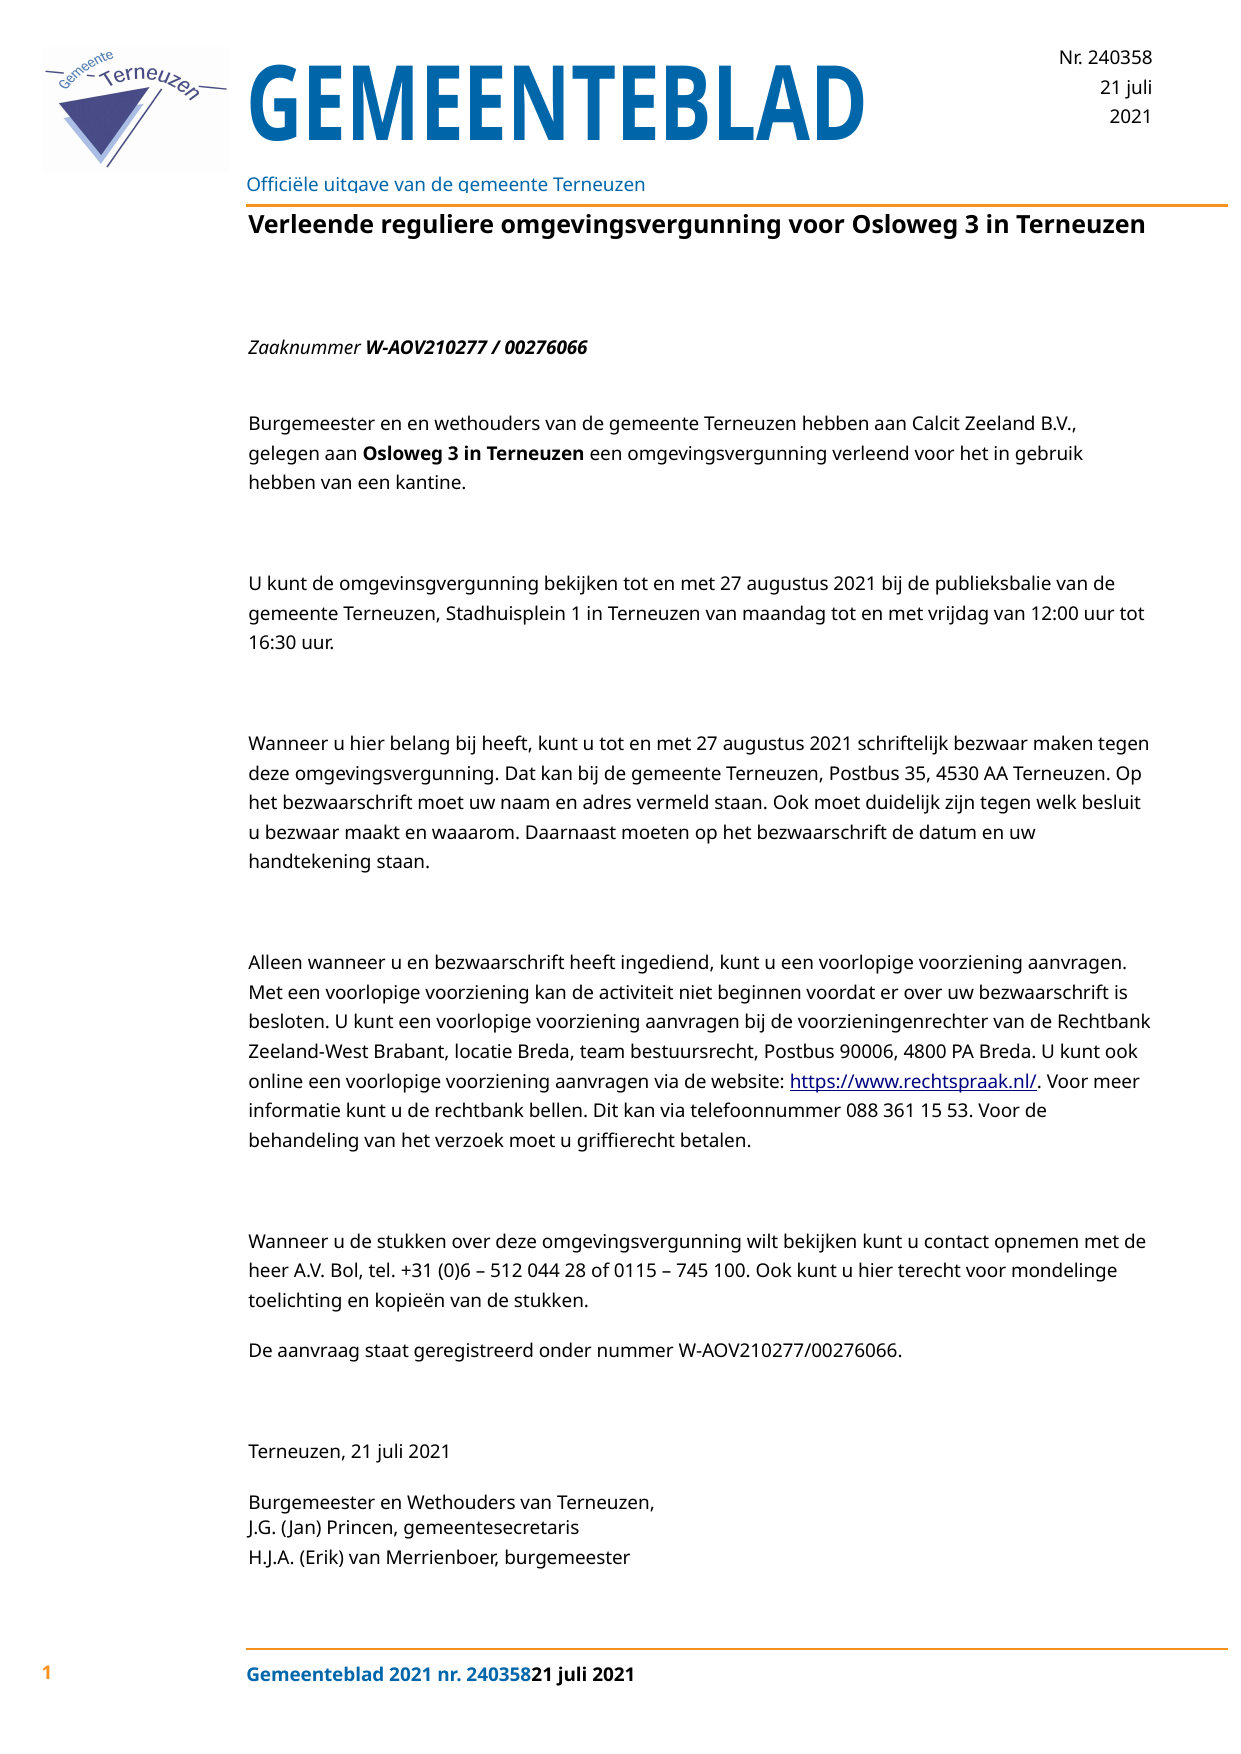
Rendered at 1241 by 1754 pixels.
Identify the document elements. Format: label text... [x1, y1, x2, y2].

table_header Burgemeester en Wethouders van Terneuzen, [248, 1489, 1152, 1514]
text Burgemeester en en wethouders van de gemeente Terneuzen hebben aan Calcit Zeeland B.V., gelegen aan Osloweg 3 in Terneuzen een omgevingsvergunning verleend voor het in gebruik hebben van een kantine. [248, 410, 1152, 495]
text Wanneer u de stukken over deze omgevingsvergunning wilt bekijken kunt u contact opnemen met de heer A.V. Bol, tel. +31 (0)6 – 512 044 28 of 0115 – 745 100. Ook kunt u hier terecht voor mondelinge toelichting en kopieën van de stukken. [248, 1228, 1152, 1313]
table_cell [248, 1570, 700, 1596]
text U kunt de omgevinsgvergunning bekijken tot en met 27 augustus 2021 bij de publieksbalie van de gemeente Terneuzen, Stadhuisplein 1 in Terneuzen van maandag tot en met vrijdag van 12:00 uur tot 16:30 uur. [248, 570, 1152, 655]
picture [41, 47, 231, 172]
table_cell J.G. (Jan) Princen, gemeentesecretaris H.J.A. (Erik) van Merrienboer, burgemeester [248, 1515, 700, 1570]
text De aanvraag staat geregistreerd onder nummer W-AOV210277/00276066. [248, 1337, 1152, 1363]
text Terneuzen, 21 juli 2021 [248, 1438, 1152, 1464]
text Zaaknummer W-AOV210277 / 00276066 [248, 334, 1152, 360]
table_cell [700, 1570, 1152, 1596]
table_cell [700, 1515, 1152, 1570]
text Alleen wanneer u en bezwaarschrift heeft ingediend, kunt u een voorlopige voorziening aanvragen. Met een voorlopige voorziening kan de activiteit niet beginnen voordat er over uw bezwaarschrift is besloten. U kunt een voorlopige voorziening aanvragen bij de voorzieningenrechter van de Rechtbank Zeeland-West Brabant, locatie Breda, team bestuursrecht, Postbus 90006, 4800 PA Breda. U kunt ook online een voorlopige voorziening aanvragen via de website: https://www.rechtspraak.nl/. Voor meer informatie kunt u de rechtbank bellen. Dit kan via telefoonnummer 088 361 15 53. Voor de behandeling van het verzoek moet u griffierecht betalen. [248, 949, 1152, 1153]
text Wanneer u hier belang bij heeft, kunt u tot en met 27 augustus 2021 schriftelijk bezwaar maken tegen deze omgevingsvergunning. Dat kan bij de gemeente Terneuzen, Postbus 35, 4530 AA Terneuzen. Op het bezwaarschrift moet uw naam en adres vermeld staan. Ook moet duidelijk zijn tegen welk besluit u bezwaar maakt en waaarom. Daarnaast moeten op het bezwaarschrift de datum en uw handtekening staan. [248, 730, 1152, 874]
text Verleende reguliere omgevingsvergunning voor Osloweg 3 in Terneuzen [248, 207, 1152, 241]
